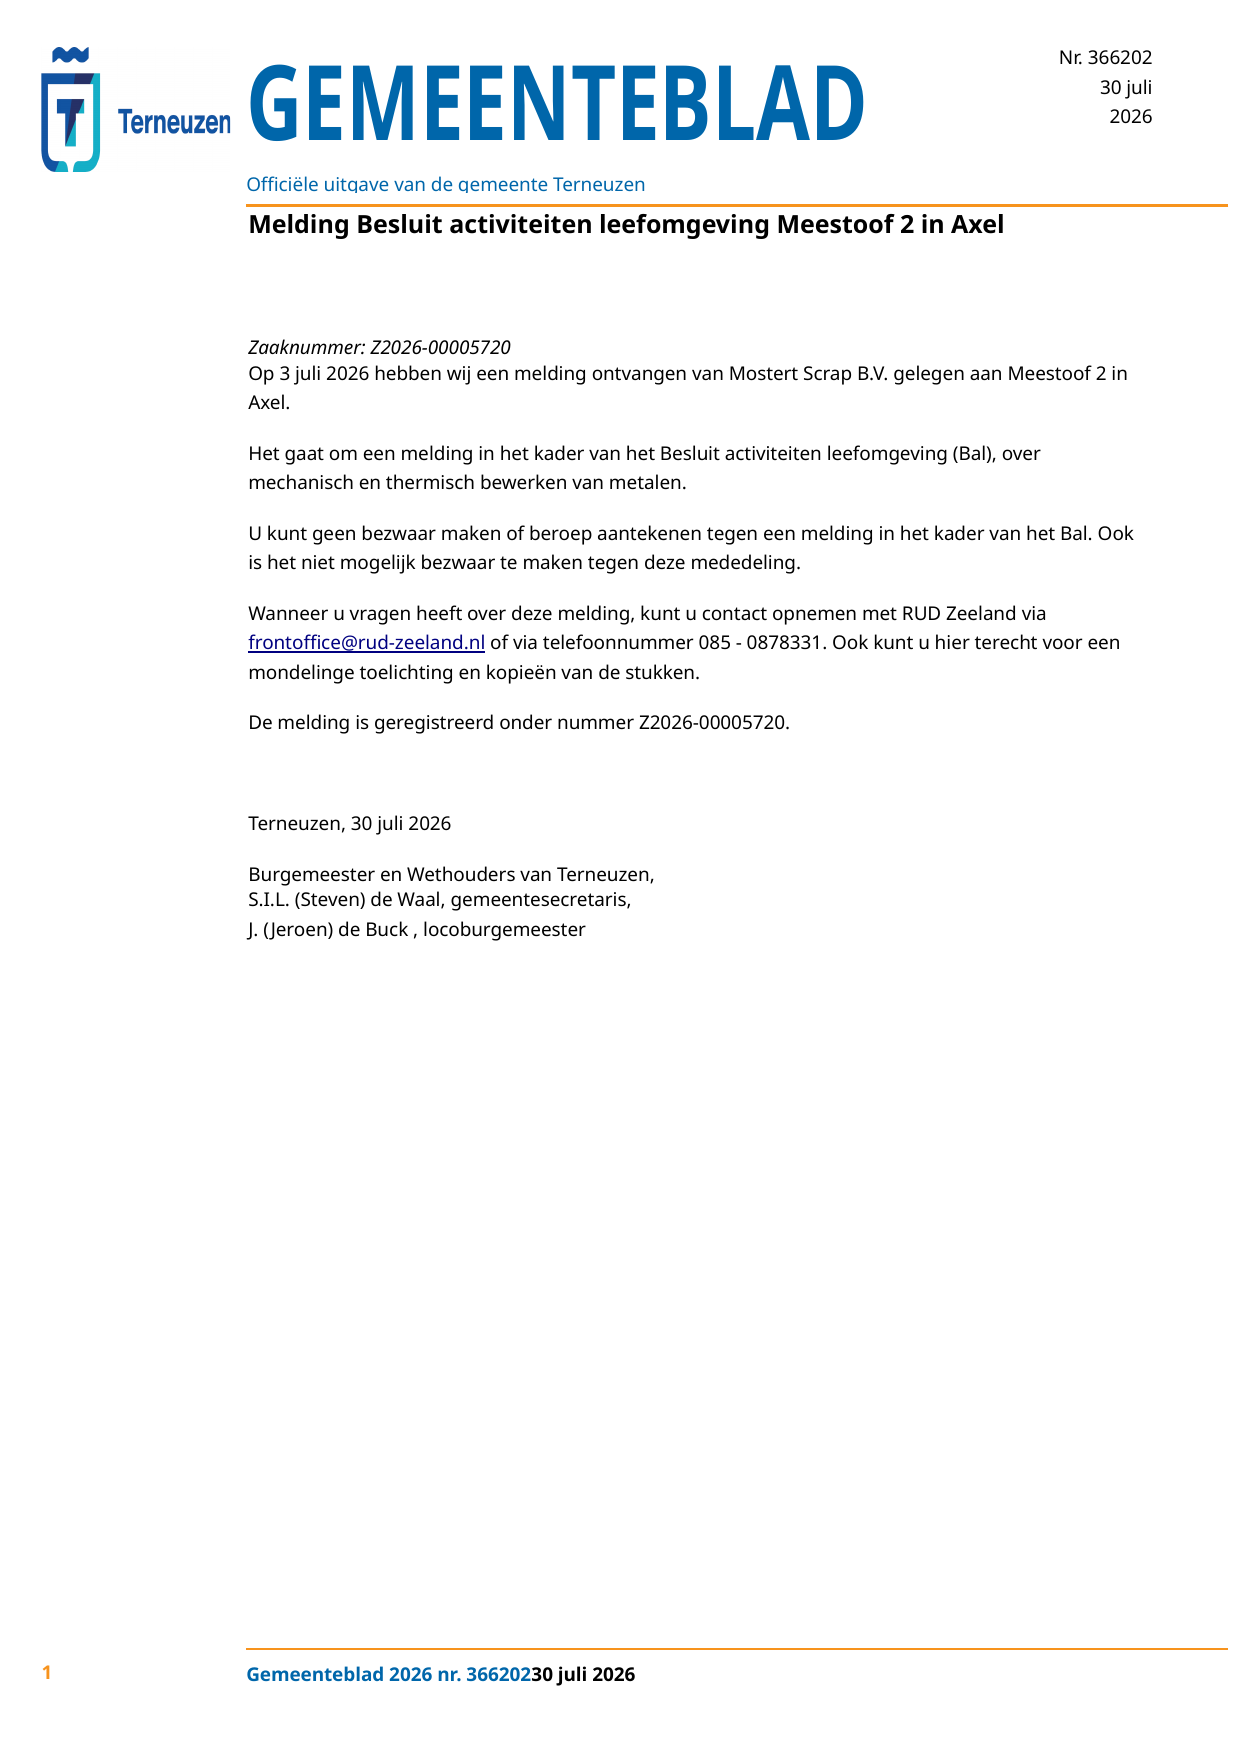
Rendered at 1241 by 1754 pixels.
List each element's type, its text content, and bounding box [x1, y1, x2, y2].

text Wanneer u vragen heeft over deze melding, kunt u contact opnemen met RUD Zeeland via frontoffice@rud-zeeland.nl of via telefoonnummer 085 - 0878331. Ook kunt u hier terecht voor een mondelinge toelichting en kopieën van de stukken. [248, 600, 1152, 685]
text Het gaat om een melding in het kader van het Besluit activiteiten leefomgeving (Bal), over mechanisch en thermisch bewerken van metalen. [248, 440, 1152, 495]
table_cell S.I.L. (Steven) de Waal, gemeentesecretaris, J. (Jeroen) de Buck , locoburgemeester [248, 887, 700, 942]
text U kunt geen bezwaar maken of beroep aantekenen tegen een melding in het kader van het Bal. Ook is het niet mogelijk bezwaar te maken tegen deze mededeling. [248, 520, 1152, 575]
table_header Burgemeester en Wethouders van Terneuzen, [248, 861, 1152, 887]
table_cell [700, 887, 1152, 942]
text Melding Besluit activiteiten leefomgeving Meestoof 2 in Axel [248, 207, 1152, 241]
picture [41, 47, 231, 172]
text Terneuzen, 30 juli 2026 [248, 810, 1152, 836]
text Op 3 juli 2026 hebben wij een melding ontvangen van Mostert Scrap B.V. gelegen aan Meestoof 2 in Axel. [248, 360, 1152, 415]
text Zaaknummer: Z2026-00005720 [248, 334, 1152, 360]
text De melding is geregistreerd onder nummer Z2026-00005720. [248, 709, 1152, 735]
